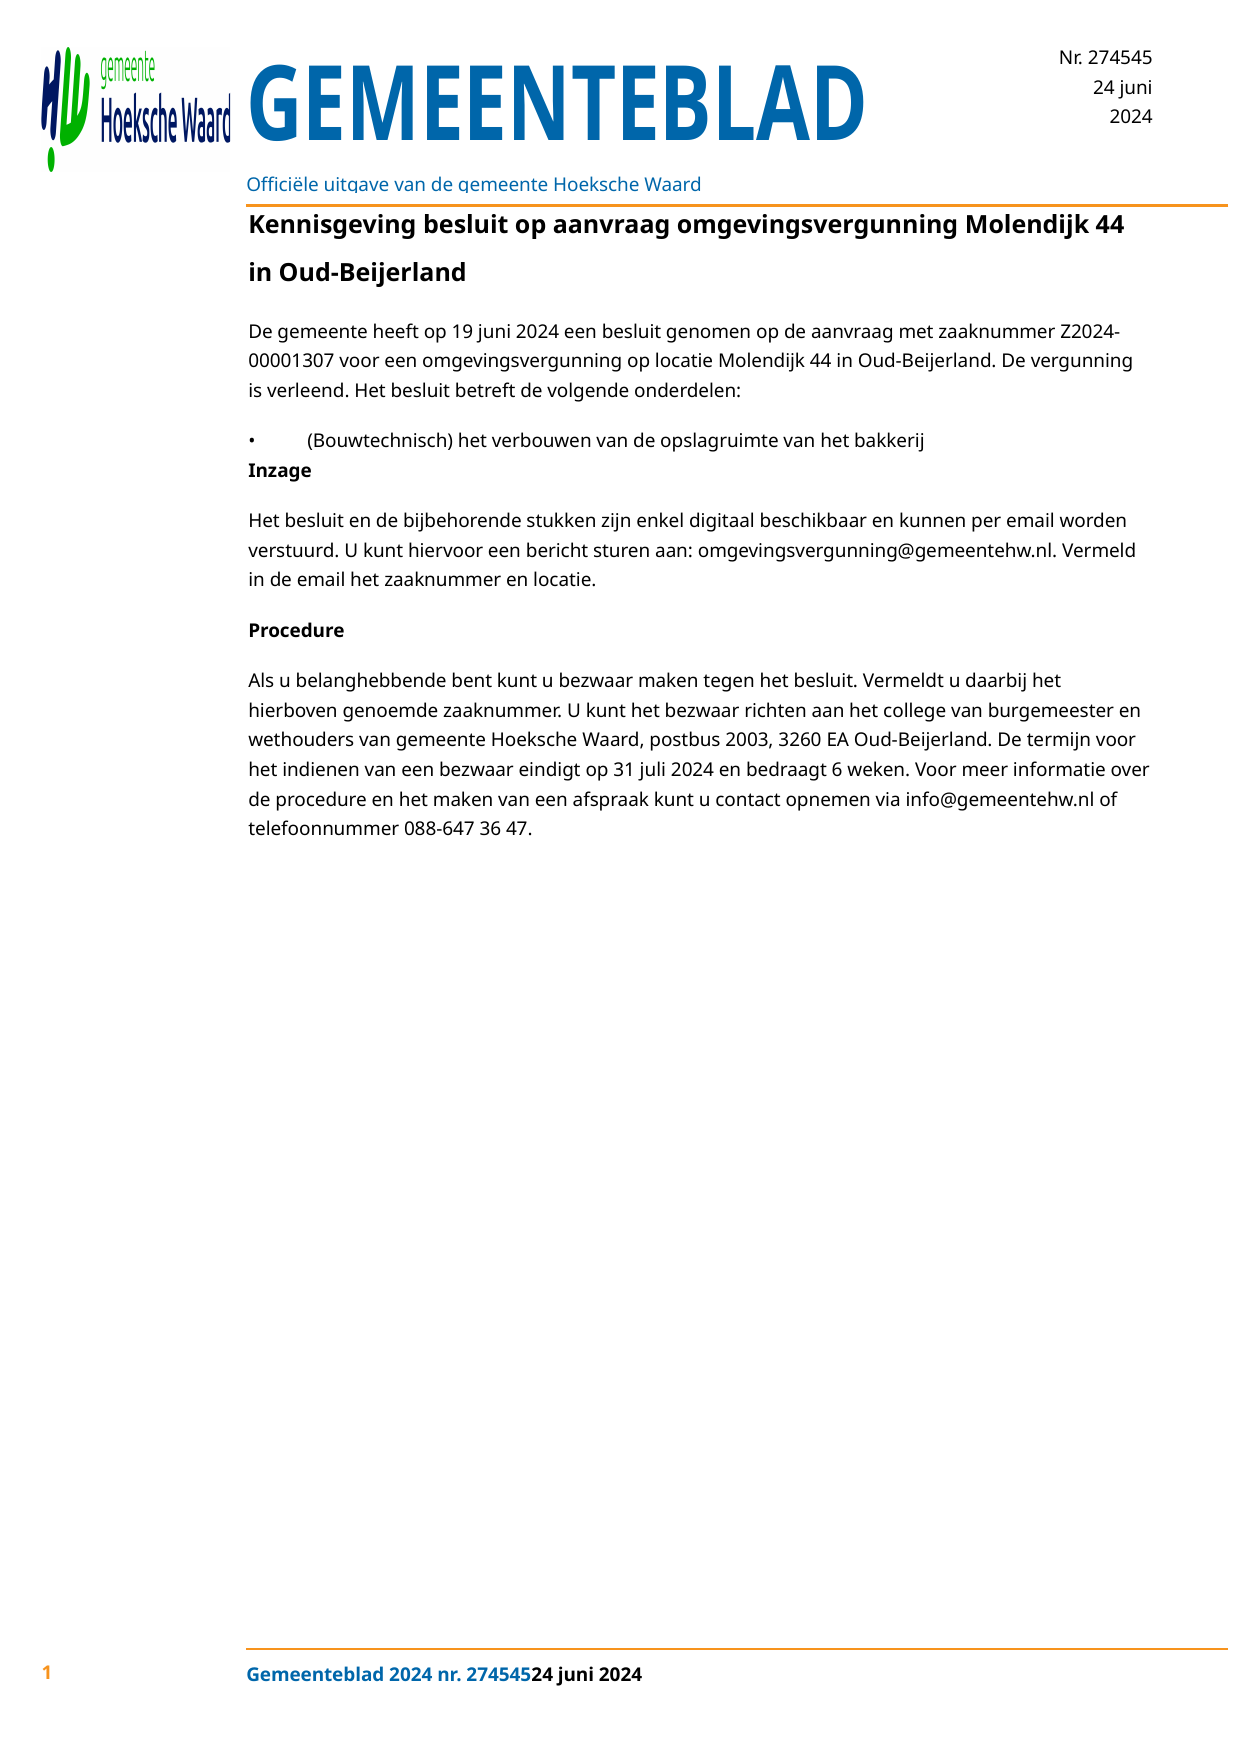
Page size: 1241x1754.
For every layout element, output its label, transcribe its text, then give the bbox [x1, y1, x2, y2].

text Inzage [248, 457, 1152, 483]
text Kennisgeving besluit op aanvraag omgevingsvergunning Molendijk 44 in Oud-Beijerland [248, 207, 1152, 288]
text Het besluit en de bijbehorende stukken zijn enkel digitaal beschikbaar en kunnen per email worden verstuurd. U kunt hiervoor een bericht sturen aan: omgevingsvergunning@gemeentehw.nl. Vermeld in de email het zaaknummer en locatie. [248, 507, 1152, 592]
text Procedure [248, 617, 1152, 643]
list (Bouwtechnisch) het verbouwen van de opslagruimte van het bakkerij [248, 427, 1152, 453]
text De gemeente heeft op 19 juni 2024 een besluit genomen op de aanvraag met zaaknummer Z2024-00001307 voor een omgevingsvergunning op locatie Molendijk 44 in Oud-Beijerland. De vergunning is verleend. Het besluit betreft de volgende onderdelen: [248, 318, 1152, 403]
text Als u belanghebbende bent kunt u bezwaar maken tegen het besluit. Vermeldt u daarbij het hierboven genoemde zaaknummer. U kunt het bezwaar richten aan het college van burgemeester en wethouders van gemeente Hoeksche Waard, postbus 2003, 3260 EA Oud-Beijerland. De termijn voor het indienen van een bezwaar eindigt op 31 juli 2024 en bedraagt 6 weken. Voor meer informatie over de procedure en het maken van een afspraak kunt u contact opnemen via info@gemeentehw.nl of telefoonnummer 088-647 36 47. [248, 667, 1152, 841]
picture [41, 47, 231, 172]
